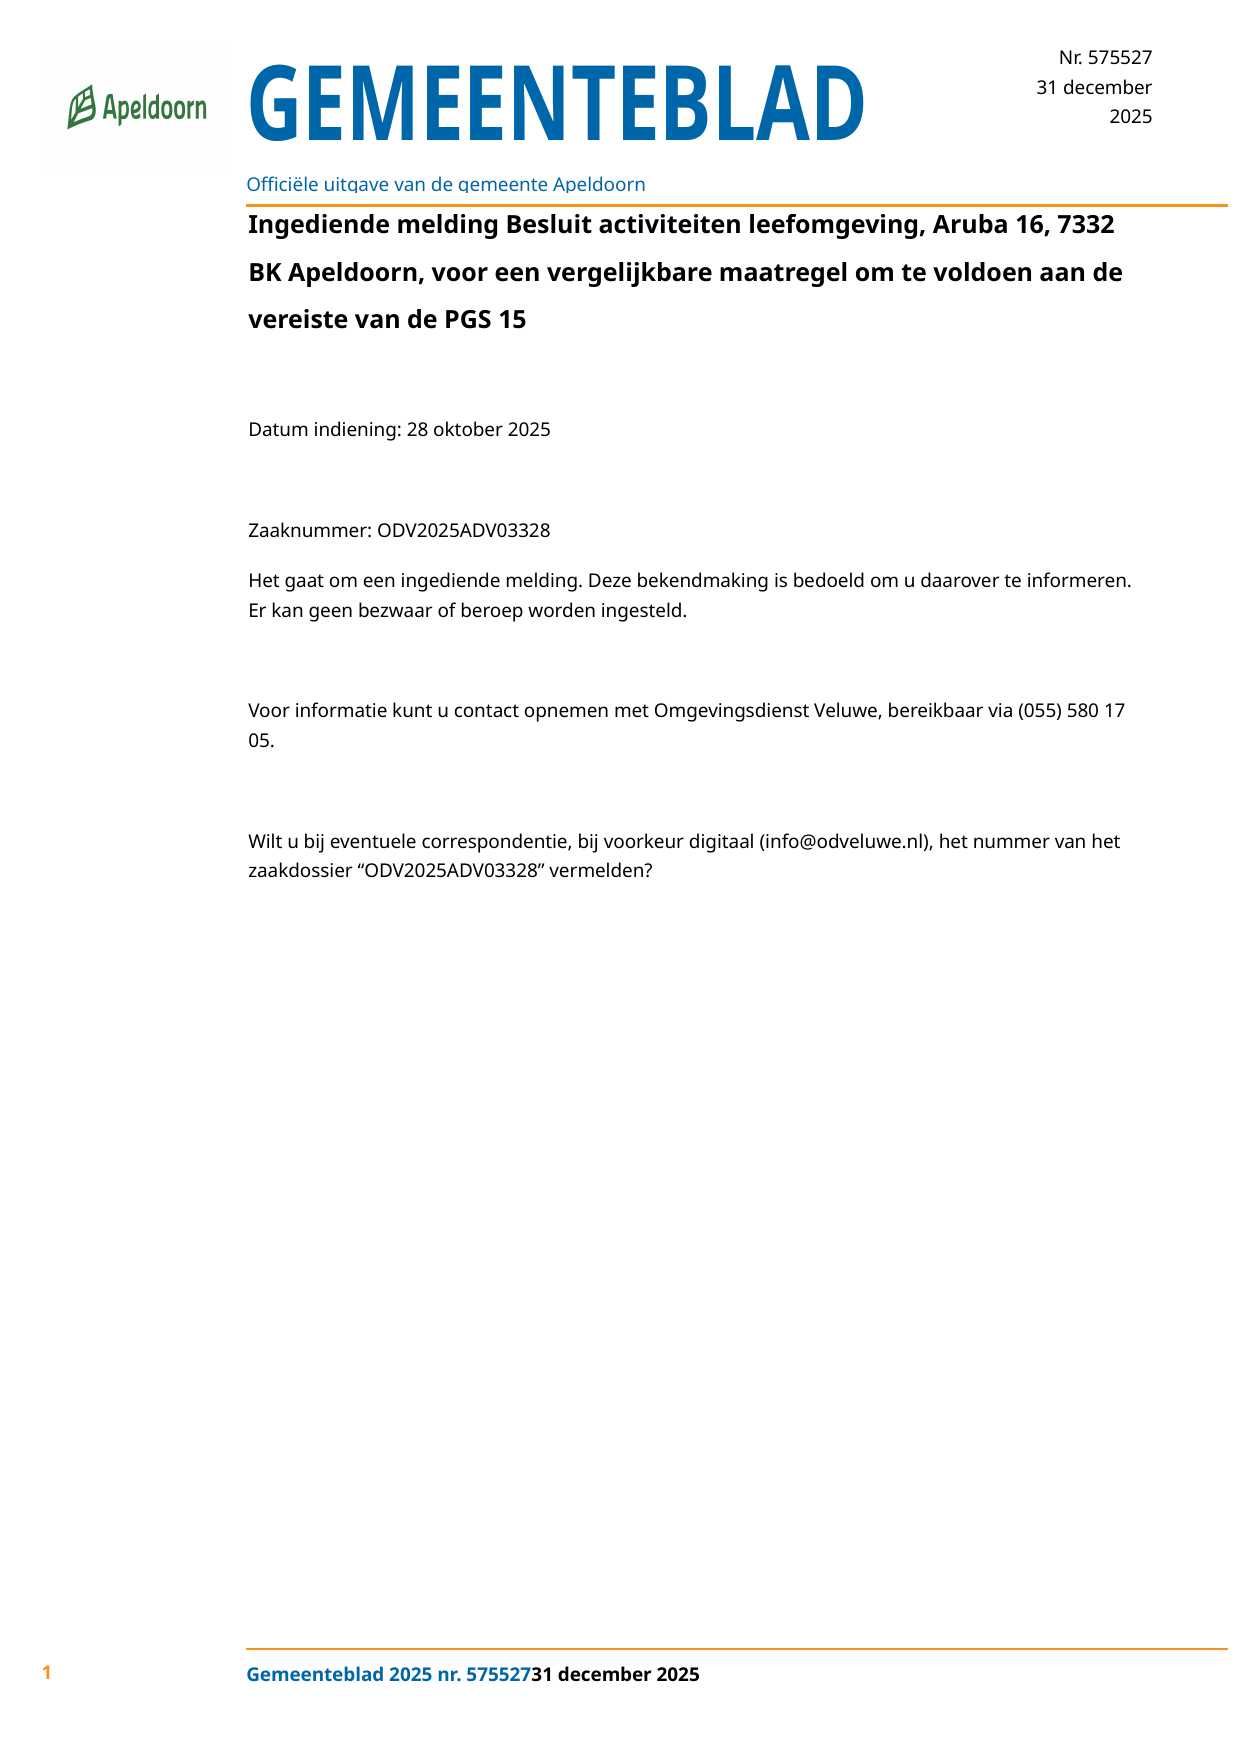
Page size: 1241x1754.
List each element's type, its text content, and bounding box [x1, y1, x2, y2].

text Zaaknummer: ODV2025ADV03328 [248, 517, 1152, 542]
text Ingediende melding Besluit activiteiten leefomgeving, Aruba 16, 7332 BK Apeldoorn, voor een vergelijkbare maatregel om te voldoen aan de vereiste van de PGS 15 [248, 207, 1152, 336]
text Voor informatie kunt u contact opnemen met Omgevingsdienst Veluwe, bereikbaar via (055) 580 17 05. [248, 698, 1152, 753]
picture [41, 47, 231, 172]
text Het gaat om een ingediende melding. Deze bekendmaking is bedoeld om u daarover te informeren. Er kan geen bezwaar of beroep worden ingesteld. [248, 567, 1152, 622]
text Datum indiening: 28 oktober 2025 [248, 416, 1152, 442]
text Wilt u bij eventuele correspondentie, bij voorkeur digitaal (info@odveluwe.nl), het nummer van het zaakdossier “ODV2025ADV03328” vermelden? [248, 828, 1152, 883]
